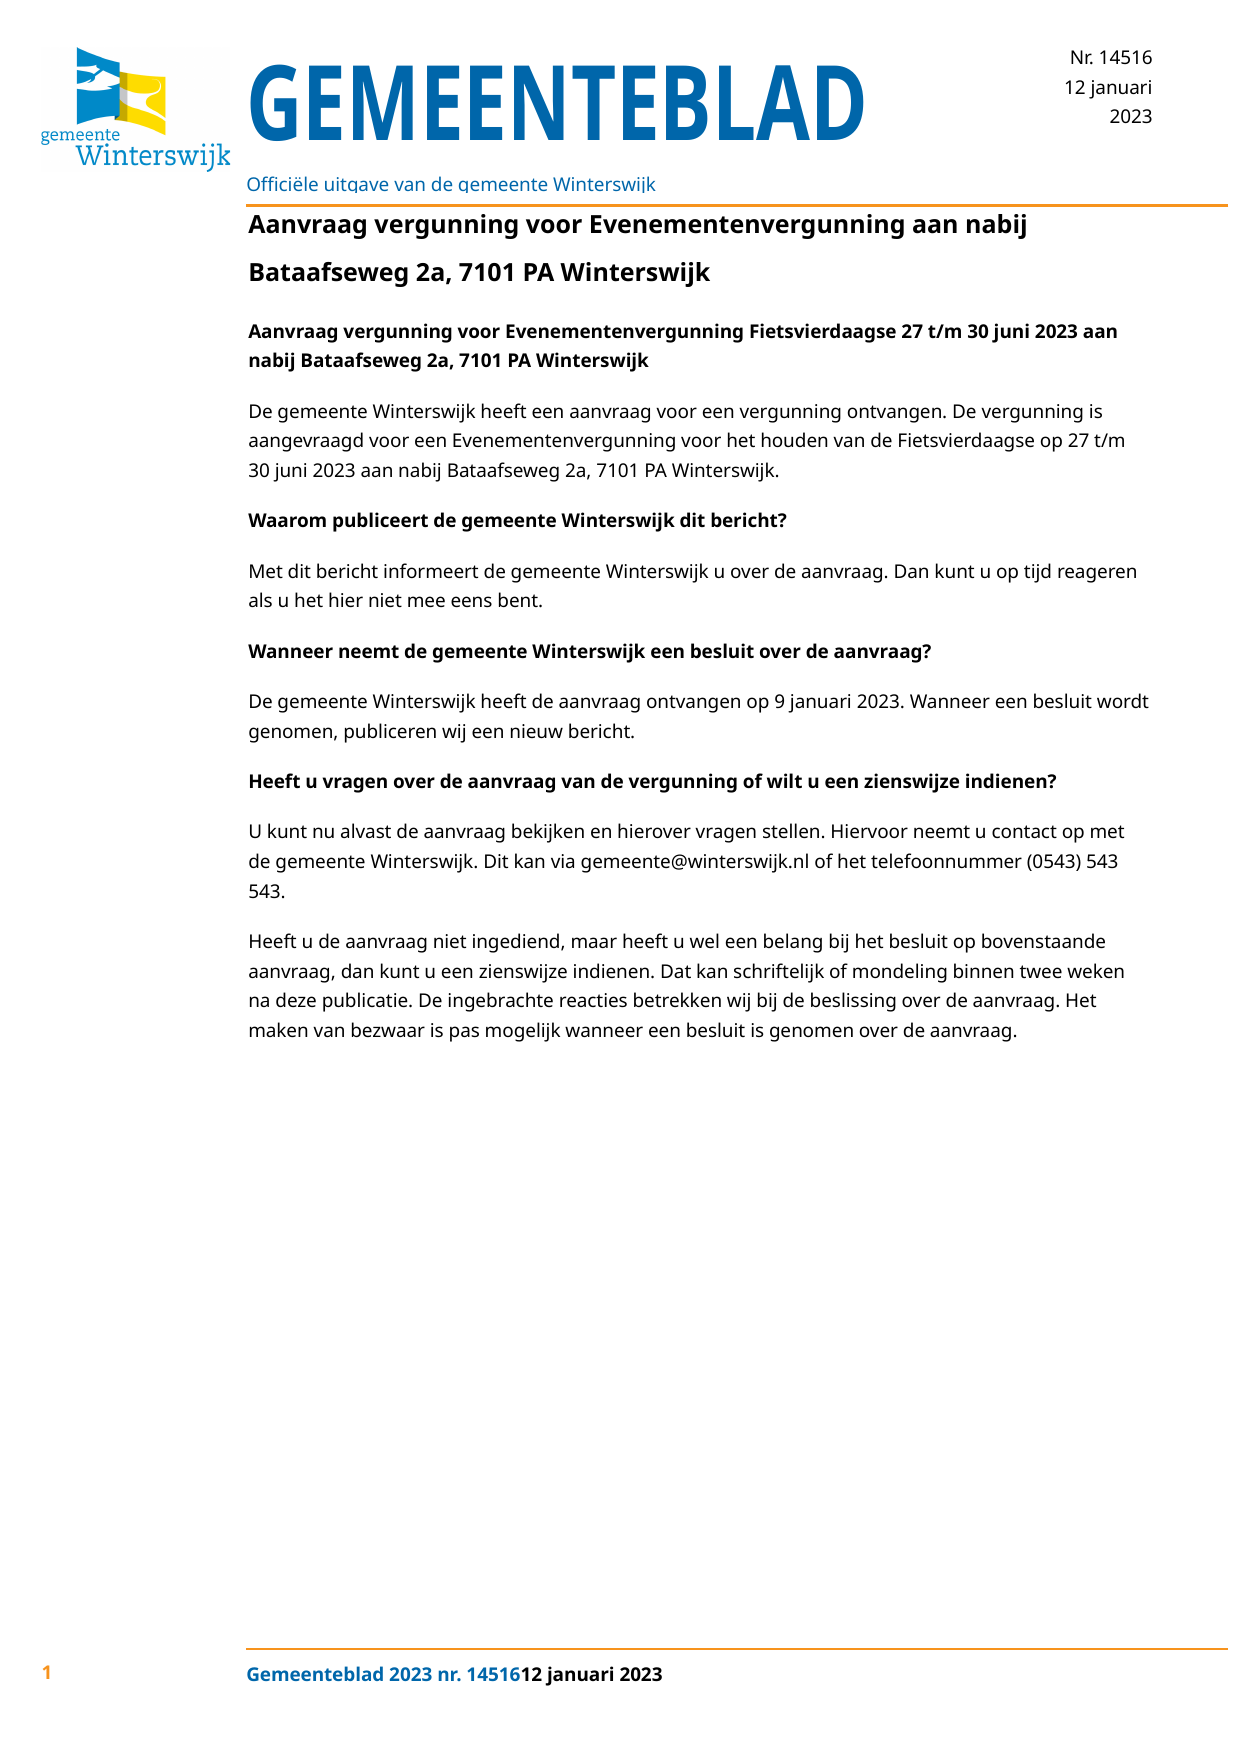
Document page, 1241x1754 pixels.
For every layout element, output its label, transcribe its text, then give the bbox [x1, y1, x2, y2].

text Wanneer neemt de gemeente Winterswijk een besluit over de aanvraag? [248, 638, 1152, 664]
text Heeft u de aanvraag niet ingediend, maar heeft u wel een belang bij het besluit op bovenstaande aanvraag, dan kunt u een zienswijze indienen. Dat kan schriftelijk of mondeling binnen twee weken na deze publicatie. De ingebrachte reacties betrekken wij bij de beslissing over de aanvraag. Het maken van bezwaar is pas mogelijk wanneer een besluit is genomen over de aanvraag. [248, 928, 1152, 1043]
text U kunt nu alvast de aanvraag bekijken en hierover vragen stellen. Hiervoor neemt u contact op met de gemeente Winterswijk. Dit kan via gemeente@winterswijk.nl of het telefoonnummer (0543) 543 543. [248, 819, 1152, 904]
text Waarom publiceert de gemeente Winterswijk dit bericht? [248, 507, 1152, 533]
picture [41, 47, 231, 172]
text Aanvraag vergunning voor Evenementenvergunning aan nabij Bataafseweg 2a, 7101 PA Winterswijk [248, 207, 1152, 288]
text De gemeente Winterswijk heeft een aanvraag voor een vergunning ontvangen. De vergunning is aangevraagd voor een Evenementenvergunning voor het houden van de Fietsvierdaagse op 27 t/m 30 juni 2023 aan nabij Bataafseweg 2a, 7101 PA Winterswijk. [248, 398, 1152, 483]
picture [225, 153, 231, 162]
text Aanvraag vergunning voor Evenementenvergunning Fietsvierdaagse 27 t/m 30 juni 2023 aan nabij Bataafseweg 2a, 7101 PA Winterswijk [248, 318, 1152, 373]
text Heeft u vragen over de aanvraag van de vergunning of wilt u een zienswijze indienen? [248, 768, 1152, 794]
text De gemeente Winterswijk heeft de aanvraag ontvangen op 9 januari 2023. Wanneer een besluit wordt genomen, publiceren wij een nieuw bericht. [248, 688, 1152, 744]
text Met dit bericht informeert de gemeente Winterswijk u over de aanvraag. Dan kunt u op tijd reageren als u het hier niet mee eens bent. [248, 558, 1152, 613]
